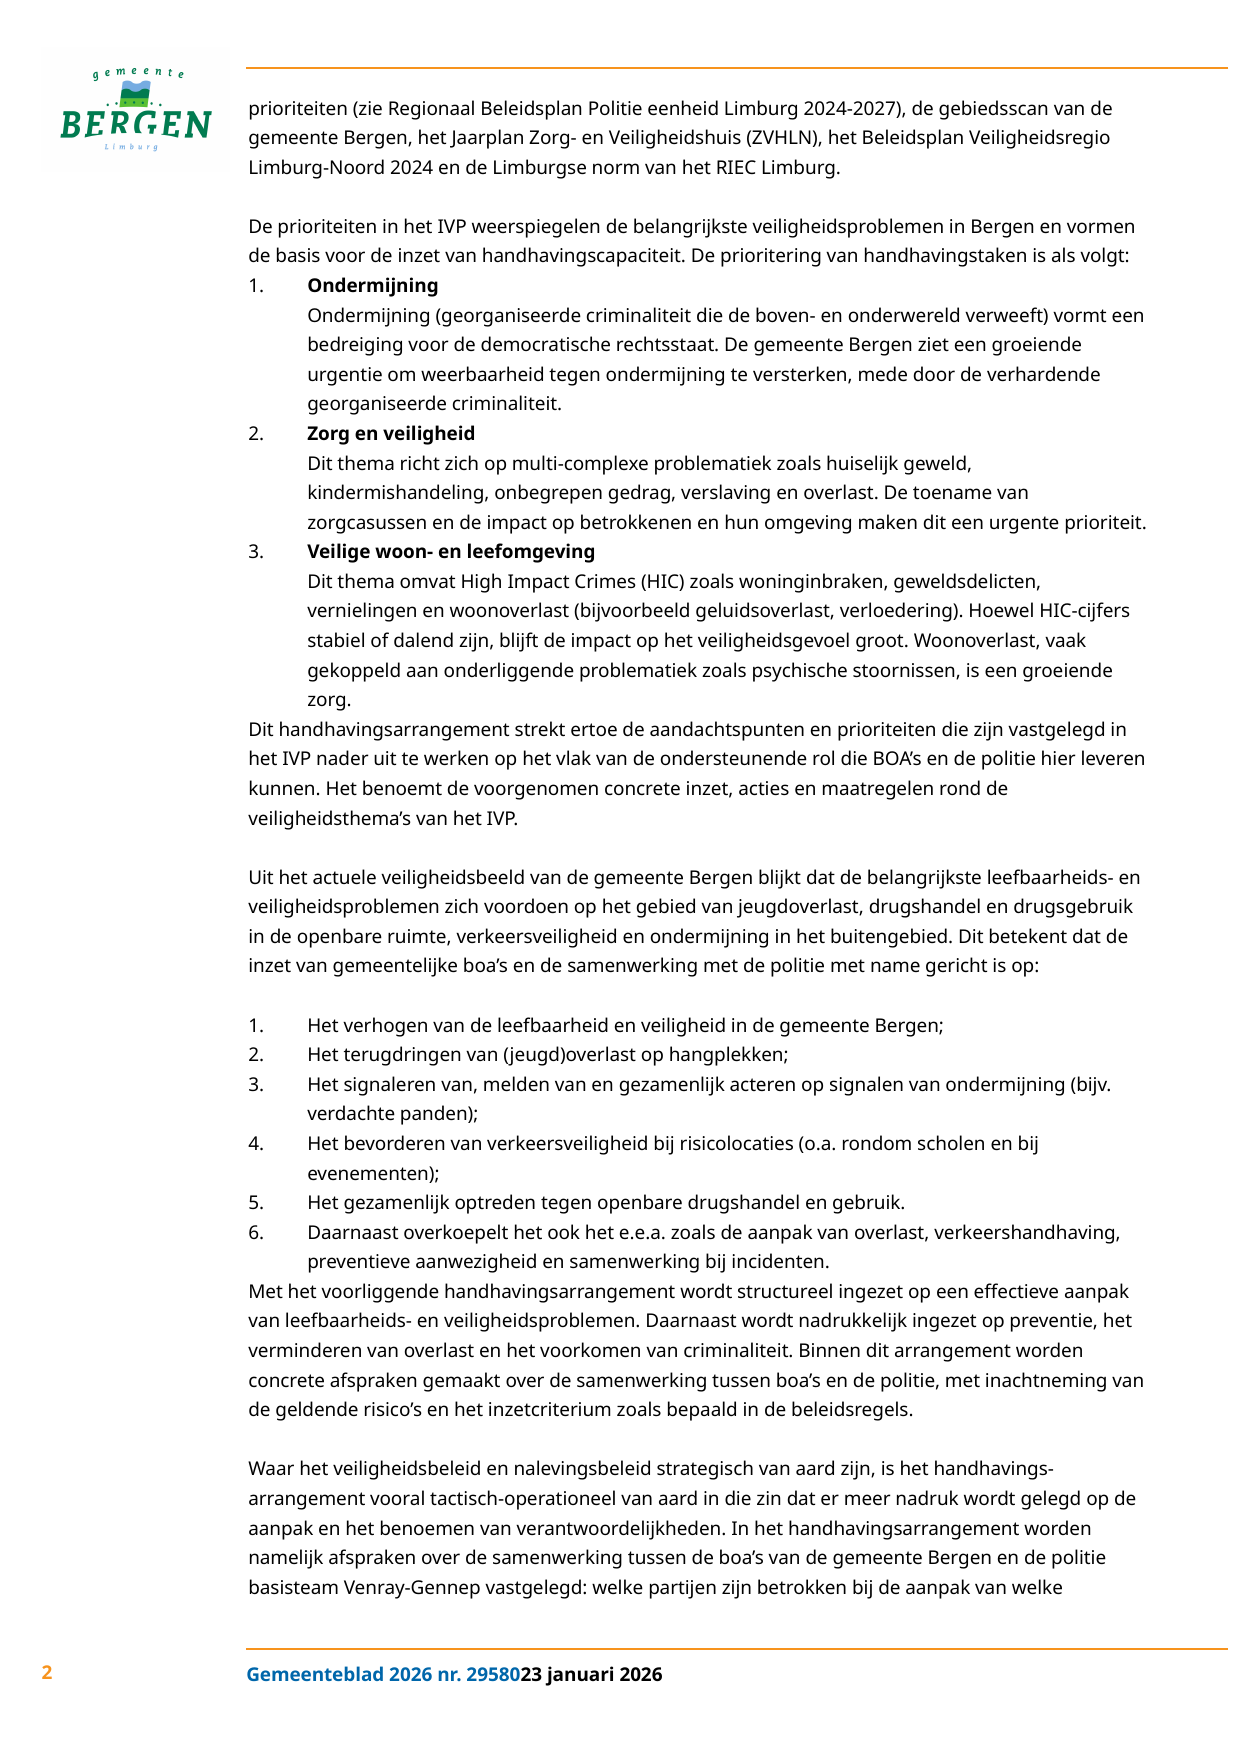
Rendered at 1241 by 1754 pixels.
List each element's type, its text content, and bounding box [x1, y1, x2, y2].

text Dit handhavingsarrangement strekt ertoe de aandachtspunten en prioriteiten die zijn vastgelegd in het IVP nader uit te werken op het vlak van de ondersteunende rol die BOA’s en de politie hier leveren kunnen. Het benoemt de voorgenomen concrete inzet, acties en maatregelen rond de veiligheidsthema’s van het IVP. [248, 716, 1152, 831]
list Het bevorderen van verkeersveiligheid bij risicolocaties (o.a. rondom scholen en bij evenementen); [248, 1130, 1152, 1186]
picture [41, 47, 231, 172]
list Ondermijning [248, 272, 1152, 298]
text Uit het actuele veiligheidsbeeld van de gemeente Bergen blijkt dat de belangrijkste leefbaarheids- en veiligheidsproblemen zich voordoen op het gebied van jeugdoverlast, drugshandel en drugsgebruik in de openbare ruimte, verkeersveiligheid en ondermijning in het buitengebied. Dit betekent dat de inzet van gemeentelijke boa’s en de samenwerking met de politie met name gericht is op: [248, 864, 1152, 978]
list Ondermijning (georganiseerde criminaliteit die de boven- en onderwereld verweeft) vormt een bedreiging voor de democratische rechtsstaat. De gemeente Bergen ziet een groeiende urgentie om weerbaarheid tegen ondermijning te versterken, mede door de verhardende georganiseerde criminaliteit. [248, 302, 1152, 416]
list Zorg en veiligheid [248, 420, 1152, 446]
list Het verhogen van de leefbaarheid en veiligheid in de gemeente Bergen; [248, 1012, 1152, 1038]
list Het signaleren van, melden van en gezamenlijk acteren op signalen van ondermijning (bijv. verdachte panden); [248, 1071, 1152, 1126]
text Met het voorliggende handhavingsarrangement wordt structureel ingezet op een effectieve aanpak van leefbaarheids- en veiligheidsproblemen. Daarnaast wordt nadrukkelijk ingezet op preventie, het verminderen van overlast en het voorkomen van criminaliteit. Binnen dit arrangement worden concrete afspraken gemaakt over de samenwerking tussen boa’s en de politie, met inachtneming van de geldende risico’s en het inzetcriterium zoals bepaald in de beleidsregels. [248, 1278, 1152, 1422]
list Veilige woon- en leefomgeving [248, 538, 1152, 564]
text Waar het veiligheidsbeleid en nalevingsbeleid strategisch van aard zijn, is het handhavings-arrangement vooral tactisch-operationeel van aard in die zin dat er meer nadruk wordt gelegd op de aanpak en het benoemen van verantwoordelijkheden. In het handhavingsarrangement worden namelijk afspraken over de samenwerking tussen de boa’s van de gemeente Bergen en de politie basisteam Venray-Gennep vastgelegd: welke partijen zijn betrokken bij de aanpak van welke [248, 1456, 1152, 1600]
list Het terugdringen van (jeugd)overlast op hangplekken; [248, 1041, 1152, 1067]
list Daarnaast overkoepelt het ook het e.e.a. zoals de aanpak van overlast, verkeershandhaving, preventieve aanwezigheid en samenwerking bij incidenten. [248, 1219, 1152, 1274]
list Dit thema richt zich op multi-complexe problematiek zoals huiselijk geweld, kindermishandeling, onbegrepen gedrag, verslaving en overlast. De toename van zorgcasussen en de impact op betrokkenen en hun omgeving maken dit een urgente prioriteit. [248, 450, 1152, 535]
text De prioriteiten in het IVP weerspiegelen de belangrijkste veiligheidsproblemen in Bergen en vormen de basis voor de inzet van handhavingscapaciteit. De prioritering van handhavingstaken is als volgt: [248, 213, 1152, 268]
text prioriteiten (zie Regionaal Beleidsplan Politie eenheid Limburg 2024-2027), de gebiedsscan van de gemeente Bergen, het Jaarplan Zorg- en Veiligheidshuis (ZVHLN), het Beleidsplan Veiligheidsregio Limburg-Noord 2024 en de Limburgse norm van het RIEC Limburg. [248, 95, 1152, 180]
list Het gezamenlijk optreden tegen openbare drugshandel en gebruik. [248, 1189, 1152, 1215]
list Dit thema omvat High Impact Crimes (HIC) zoals woninginbraken, geweldsdelicten, vernielingen en woonoverlast (bijvoorbeeld geluidsoverlast, verloedering). Hoewel HIC-cijfers stabiel of dalend zijn, blijft de impact op het veiligheidsgevoel groot. Woonoverlast, vaak gekoppeld aan onderliggende problematiek zoals psychische stoornissen, is een groeiende zorg. [248, 568, 1152, 712]
